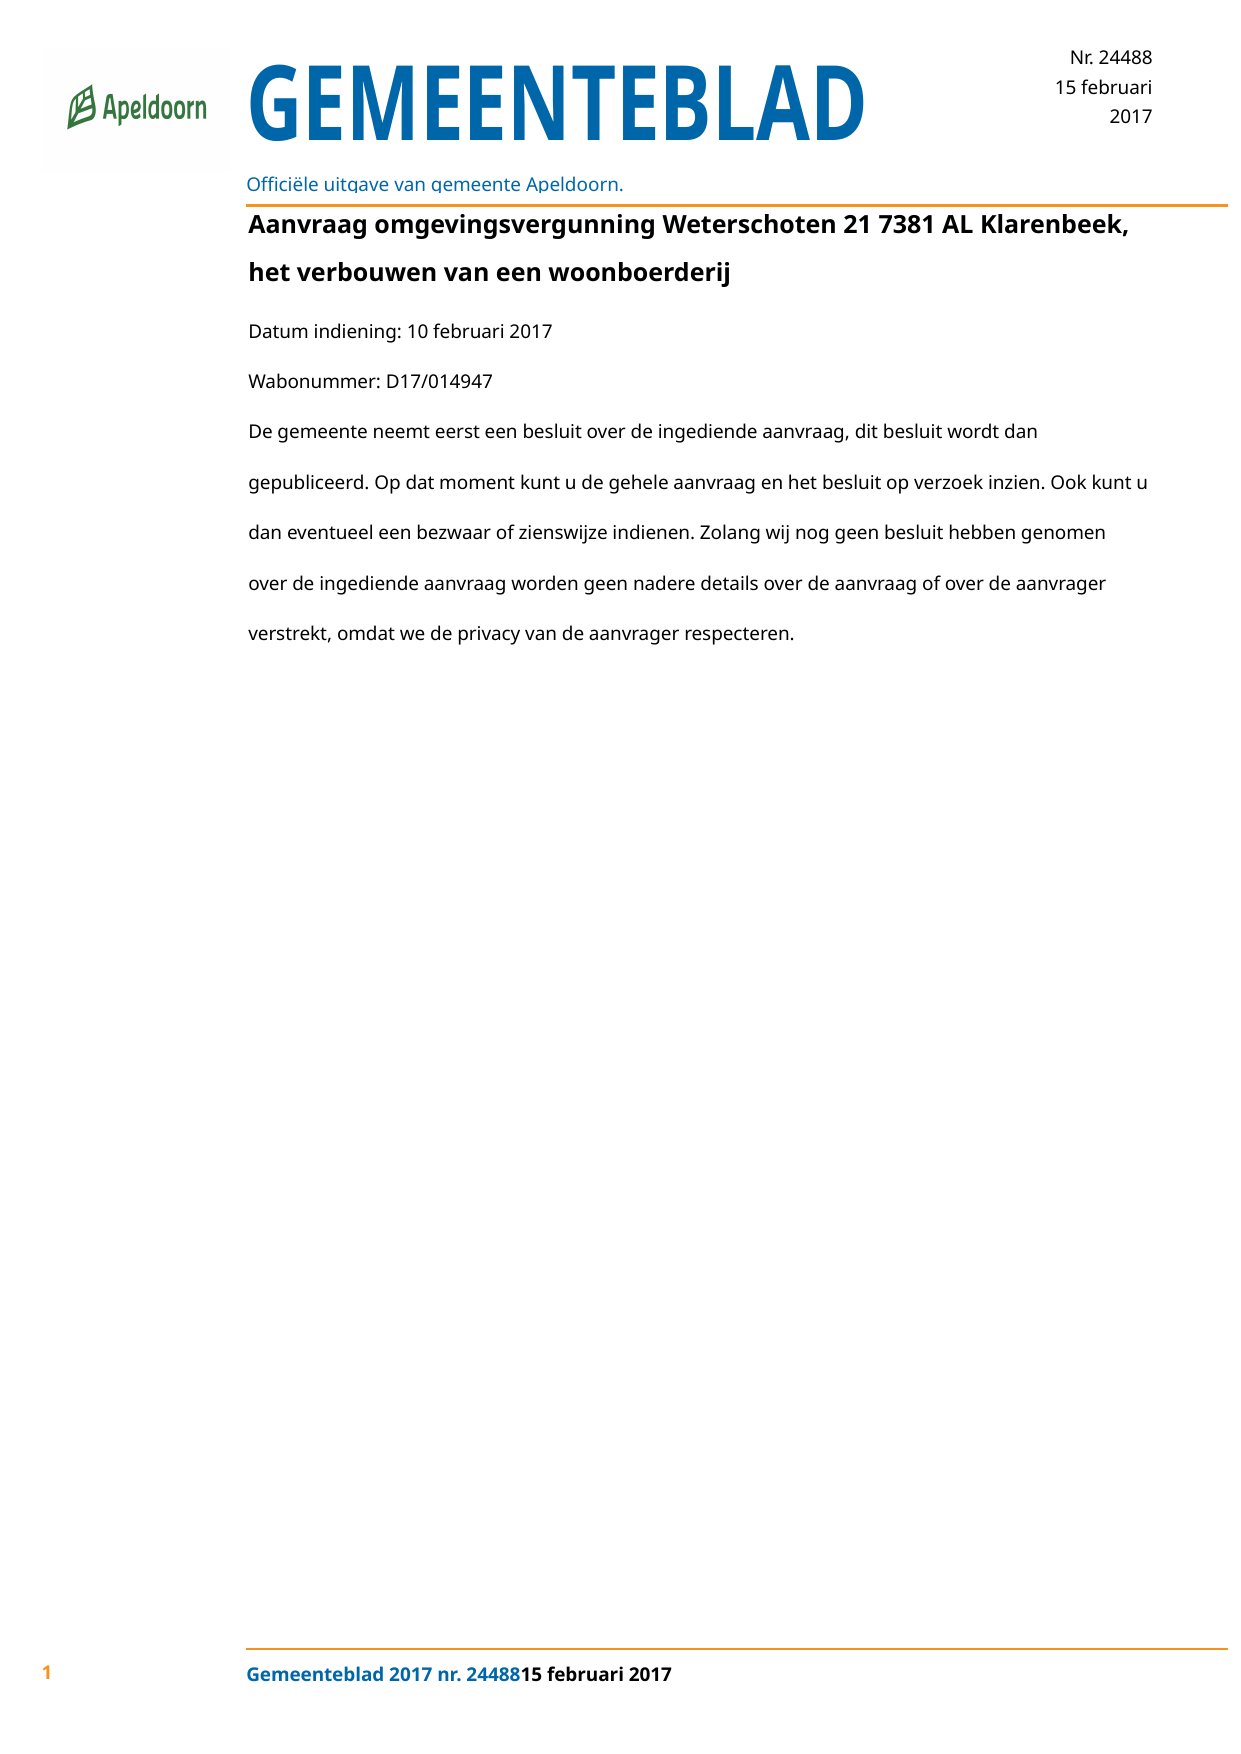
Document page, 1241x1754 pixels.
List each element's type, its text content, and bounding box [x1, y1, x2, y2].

text Aanvraag omgevingsvergunning Weterschoten 21 7381 AL Klarenbeek, het verbouwen van een woonboerderij [248, 207, 1152, 288]
text verstrekt, omdat we de privacy van de aanvrager respecteren. [248, 620, 1152, 646]
text De gemeente neemt eerst een besluit over de ingediende aanvraag, dit besluit wordt dan [248, 419, 1152, 444]
text over de ingediende aanvraag worden geen nadere details over de aanvraag of over de aanvrager [248, 570, 1152, 596]
text gepubliceerd. Op dat moment kunt u de gehele aanvraag en het besluit op verzoek inzien. Ook kunt u [248, 469, 1152, 495]
text dan eventueel een bezwaar of zienswijze indienen. Zolang wij nog geen besluit hebben genomen [248, 519, 1152, 545]
picture [41, 47, 231, 172]
text Wabonummer: D17/014947 [248, 368, 1152, 394]
text Datum indiening: 10 februari 2017 [248, 318, 1152, 344]
